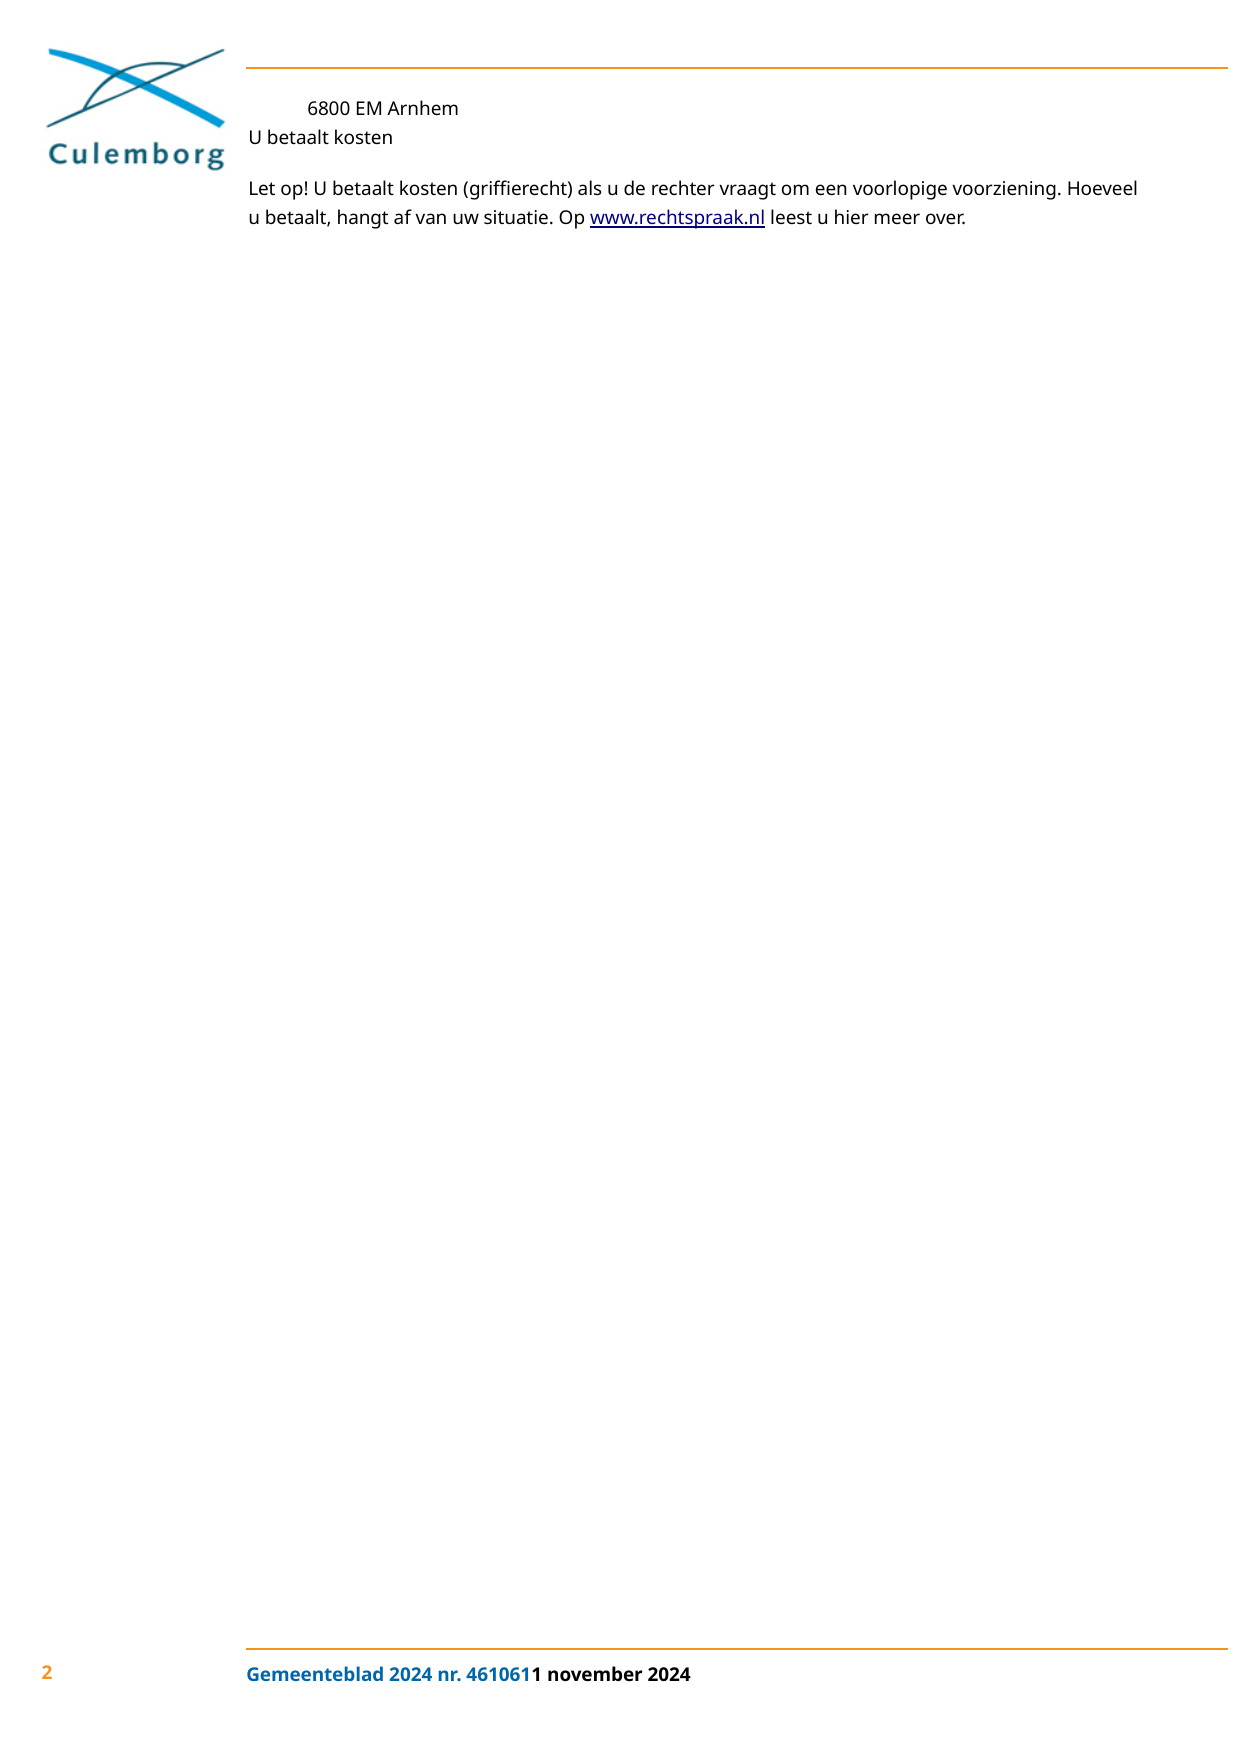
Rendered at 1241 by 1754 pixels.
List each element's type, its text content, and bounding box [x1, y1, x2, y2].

text Let op! U betaalt kosten (griffierecht) als u de rechter vraagt om een voorlopige voorziening. Hoeveel u betaalt, hangt af van uw situatie. Op www.rechtspraak.nl leest u hier meer over. [248, 175, 1152, 230]
picture [41, 47, 231, 172]
list 6800 EM Arnhem [248, 95, 1152, 121]
text U betaalt kosten [248, 124, 1152, 150]
